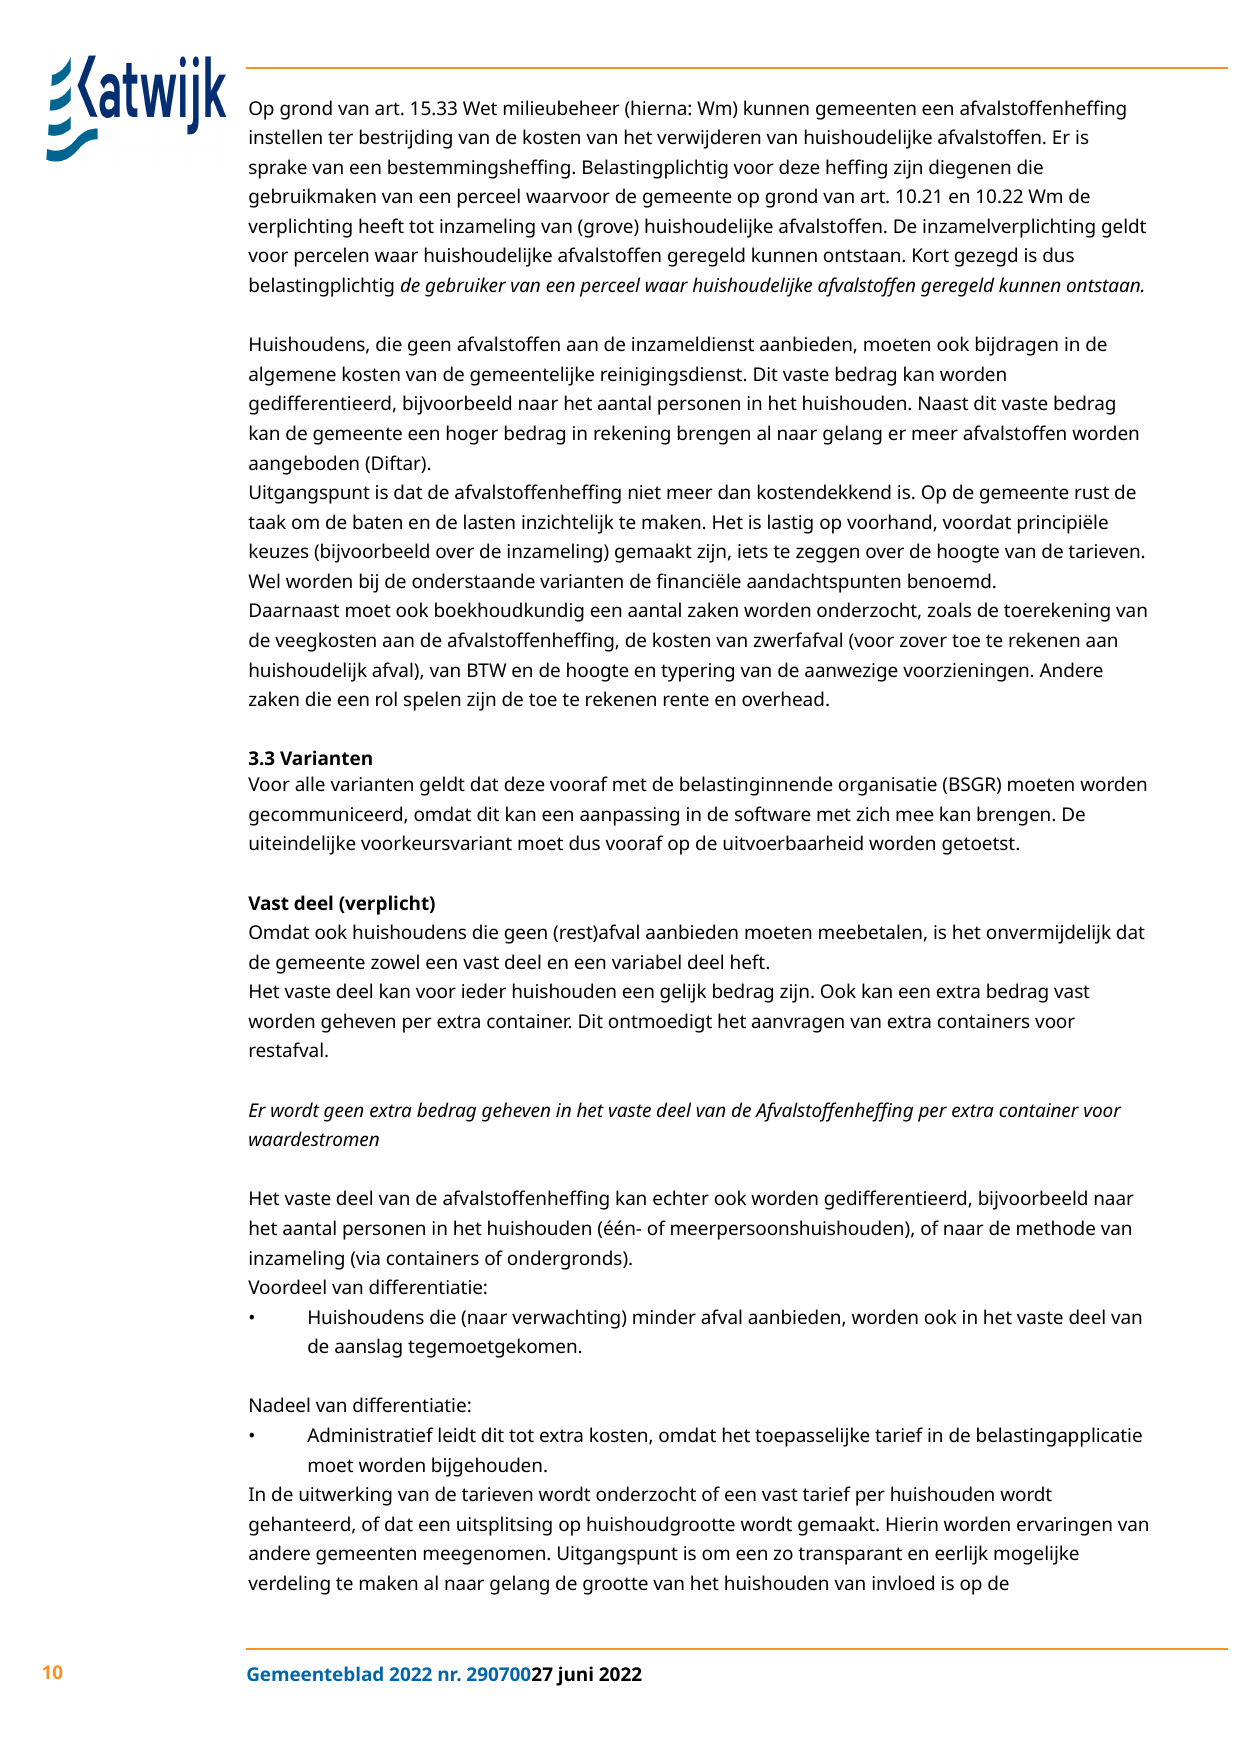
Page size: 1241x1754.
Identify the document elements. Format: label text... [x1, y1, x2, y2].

text Huishoudens, die geen afvalstoffen aan de inzameldienst aanbieden, moeten ook bijdragen in de algemene kosten van de gemeentelijke reinigingsdienst. Dit vaste bedrag kan worden gedifferentieerd, bijvoorbeeld naar het aantal personen in het huishouden. Naast dit vaste bedrag kan de gemeente een hoger bedrag in rekening brengen al naar gelang er meer afvalstoffen worden aangeboden (Diftar). [248, 331, 1152, 476]
text Er wordt geen extra bedrag geheven in het vaste deel van de Afvalstoffenheffing per extra container voor waardestromen [248, 1097, 1152, 1152]
text Daarnaast moet ook boekhoudkundig een aantal zaken worden onderzocht, zoals de toerekening van de veegkosten aan de afvalstoffenheffing, de kosten van zwerfafval (voor zover toe te rekenen aan huishoudelijk afval), van BTW en de hoogte en typering van de aanwezige voorzieningen. Andere zaken die een rol spelen zijn de toe te rekenen rente en overhead. [248, 598, 1152, 712]
text 3.3 Varianten [248, 746, 1152, 771]
picture [41, 47, 231, 172]
text Op grond van art. 15.33 Wet milieubeheer (hierna: Wm) kunnen gemeenten een afvalstoffenheffing instellen ter bestrijding van de kosten van het verwijderen van huishoudelijke afvalstoffen. Er is sprake van een bestemmingsheffing. Belastingplichtig voor deze heffing zijn diegenen die gebruikmaken van een perceel waarvoor de gemeente op grond van art. 10.21 en 10.22 Wm de verplichting heeft tot inzameling van (grove) huishoudelijke afvalstoffen. De inzamelverplichting geldt voor percelen waar huishoudelijke afvalstoffen geregeld kunnen ontstaan. Kort gezegd is dus belastingplichtig de gebruiker van een perceel waar huishoudelijke afvalstoffen geregeld kunnen ontstaan. [248, 95, 1152, 298]
list Administratief leidt dit tot extra kosten, omdat het toepasselijke tarief in de belastingapplicatie moet worden bijgehouden. [248, 1422, 1152, 1477]
list Huishoudens die (naar verwachting) minder afval aanbieden, worden ook in het vaste deel van de aanslag tegemoetgekomen. [248, 1304, 1152, 1359]
text Nadeel van differentiatie: [248, 1393, 1152, 1418]
text In de uitwerking van de tarieven wordt onderzocht of een vast tarief per huishouden wordt gehanteerd, of dat een uitsplitsing op huishoudgrootte wordt gemaakt. Hierin worden ervaringen van andere gemeenten meegenomen. Uitgangspunt is om een zo transparant en eerlijk mogelijke verdeling te maken al naar gelang de grootte van het huishouden van invloed is op de [248, 1481, 1152, 1596]
text Voor alle varianten geldt dat deze vooraf met de belastinginnende organisatie (BSGR) moeten worden gecommuniceerd, omdat dit kan een aanpassing in de software met zich mee kan brengen. De uiteindelijke voorkeursvariant moet dus vooraf op de uitvoerbaarheid worden getoetst. [248, 771, 1152, 856]
text Voordeel van differentiatie: [248, 1274, 1152, 1300]
text Het vaste deel kan voor ieder huishouden een gelijk bedrag zijn. Ook kan een extra bedrag vast worden geheven per extra container. Dit ontmoedigt het aanvragen van extra containers voor restafval. [248, 978, 1152, 1063]
text Het vaste deel van de afvalstoffenheffing kan echter ook worden gedifferentieerd, bijvoorbeeld naar het aantal personen in het huishouden (één- of meerpersoonshuishouden), of naar de methode van inzameling (via containers of ondergronds). [248, 1186, 1152, 1270]
text Vast deel (verplicht) [248, 890, 1152, 915]
text Uitgangspunt is dat de afvalstoffenheffing niet meer dan kostendekkend is. Op de gemeente rust de taak om de baten en de lasten inzichtelijk te maken. Het is lastig op voorhand, voordat principiële keuzes (bijvoorbeeld over de inzameling) gemaakt zijn, iets te zeggen over de hoogte van de tarieven. Wel worden bij de onderstaande varianten de financiële aandachtspunten benoemd. [248, 479, 1152, 594]
text Omdat ook huishoudens die geen (rest)afval aanbieden moeten meebetalen, is het onvermijdelijk dat de gemeente zowel een vast deel en een variabel deel heft. [248, 919, 1152, 974]
